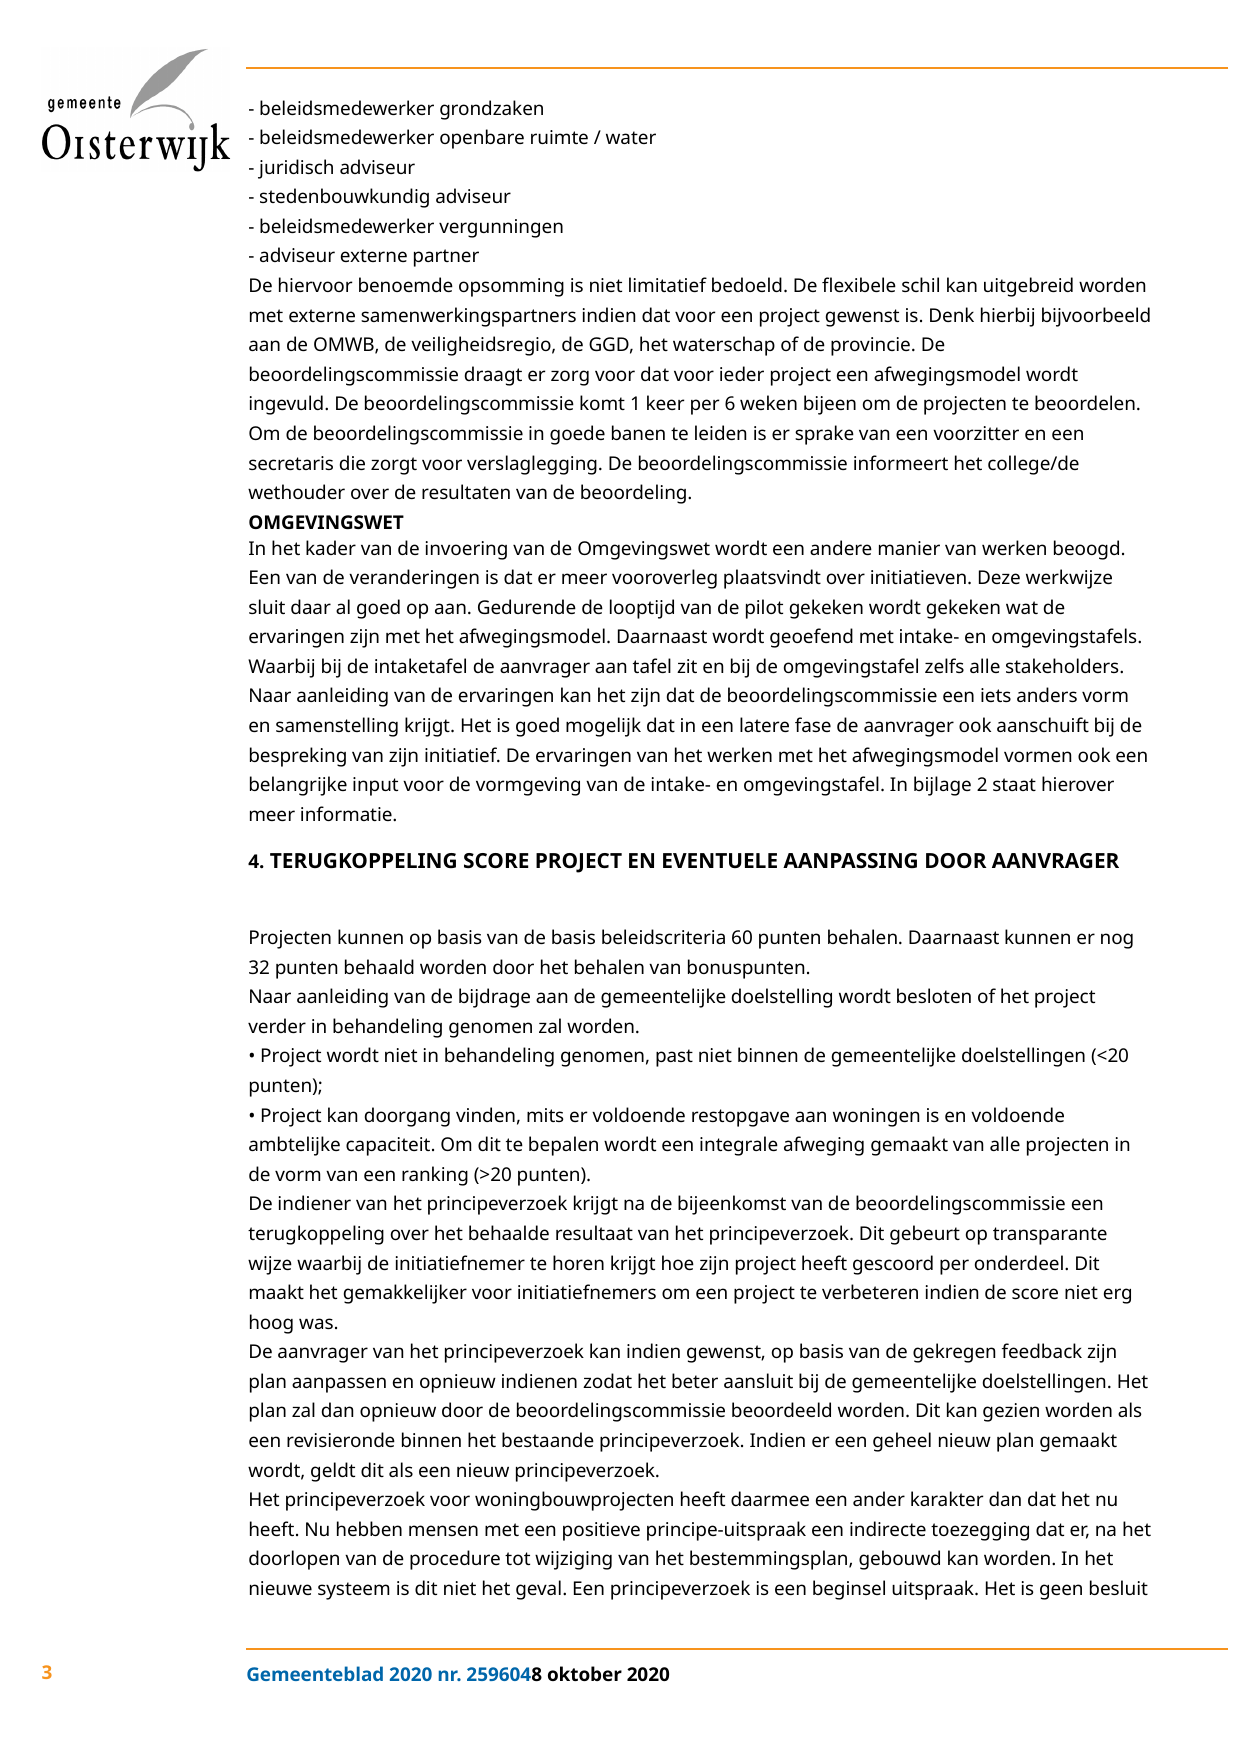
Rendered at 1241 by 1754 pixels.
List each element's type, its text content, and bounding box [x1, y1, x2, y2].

text - beleidsmedewerker openbare ruimte / water [248, 124, 1152, 150]
text - beleidsmedewerker vergunningen [248, 213, 1152, 239]
text - stedenbouwkundig adviseur [248, 183, 1152, 209]
text • Project kan doorgang vinden, mits er voldoende restopgave aan woningen is en voldoende ambtelijke capaciteit. Om dit te bepalen wordt een integrale afweging gemaakt van alle projecten in de vorm van een ranking (>20 punten). [248, 1102, 1152, 1187]
text Projecten kunnen op basis van de basis beleidscriteria 60 punten behalen. Daarnaast kunnen er nog 32 punten behaald worden door het behalen van bonuspunten. [248, 924, 1152, 979]
text • Project wordt niet in behandeling genomen, past niet binnen de gemeentelijke doelstellingen (<20 punten); [248, 1043, 1152, 1098]
text Naar aanleiding van de bijdrage aan de gemeentelijke doelstelling wordt besloten of het project verder in behandeling genomen zal worden. [248, 983, 1152, 1039]
text - juridisch adviseur [248, 154, 1152, 180]
picture [41, 47, 231, 172]
text De hiervoor benoemde opsomming is niet limitatief bedoeld. De flexibele schil kan uitgebreid worden met externe samenwerkingspartners indien dat voor een project gewenst is. Denk hierbij bijvoorbeeld aan de OMWB, de veiligheidsregio, de GGD, het waterschap of de provincie. De beoordelingscommissie draagt er zorg voor dat voor ieder project een afwegingsmodel wordt ingevuld. De beoordelingscommissie komt 1 keer per 6 weken bijeen om de projecten te beoordelen. Om de beoordelingscommissie in goede banen te leiden is er sprake van een voorzitter en een secretaris die zorgt voor verslaglegging. De beoordelingscommissie informeert het college/de wethouder over de resultaten van de beoordeling. [248, 272, 1152, 505]
text 4. TERUGKOPPELING SCORE PROJECT EN EVENTUELE AANPASSING DOOR AANVRAGER [248, 847, 1152, 875]
text - beleidsmedewerker grondzaken [248, 95, 1152, 121]
text Het principeverzoek voor woningbouwprojecten heeft daarmee een ander karakter dan dat het nu heeft. Nu hebben mensen met een positieve principe-uitspraak een indirecte toezegging dat er, na het doorlopen van de procedure tot wijziging van het bestemmingsplan, gebouwd kan worden. In het nieuwe systeem is dit niet het geval. Een principeverzoek is een beginsel uitspraak. Het is geen besluit [248, 1486, 1152, 1601]
text OMGEVINGSWET [248, 509, 1152, 535]
text De indiener van het principeverzoek krijgt na de bijeenkomst van de beoordelingscommissie een terugkoppeling over het behaalde resultaat van het principeverzoek. Dit gebeurt op transparante wijze waarbij de initiatiefnemer te horen krijgt hoe zijn project heeft gescoord per onderdeel. Dit maakt het gemakkelijker voor initiatiefnemers om een project te verbeteren indien de score niet erg hoog was. [248, 1191, 1152, 1334]
text De aanvrager van het principeverzoek kan indien gewenst, op basis van de gekregen feedback zijn plan aanpassen en opnieuw indienen zodat het beter aansluit bij de gemeentelijke doelstellingen. Het plan zal dan opnieuw door de beoordelingscommissie beoordeeld worden. Dit kan gezien worden als een revisieronde binnen het bestaande principeverzoek. Indien er een geheel nieuw plan gemaakt wordt, geldt dit als een nieuw principeverzoek. [248, 1338, 1152, 1482]
text In het kader van de invoering van de Omgevingswet wordt een andere manier van werken beoogd. Een van de veranderingen is dat er meer vooroverleg plaatsvindt over initiatieven. Deze werkwijze sluit daar al goed op aan. Gedurende de looptijd van de pilot gekeken wordt gekeken wat de ervaringen zijn met het afwegingsmodel. Daarnaast wordt geoefend met intake- en omgevingstafels. Waarbij bij de intaketafel de aanvrager aan tafel zit en bij de omgevingstafel zelfs alle stakeholders. Naar aanleiding van de ervaringen kan het zijn dat de beoordelingscommissie een iets anders vorm en samenstelling krijgt. Het is goed mogelijk dat in een latere fase de aanvrager ook aanschuift bij de bespreking van zijn initiatief. De ervaringen van het werken met het afwegingsmodel vormen ook een belangrijke input voor de vormgeving van de intake- en omgevingstafel. In bijlage 2 staat hierover meer informatie. [248, 535, 1152, 827]
text - adviseur externe partner [248, 243, 1152, 268]
